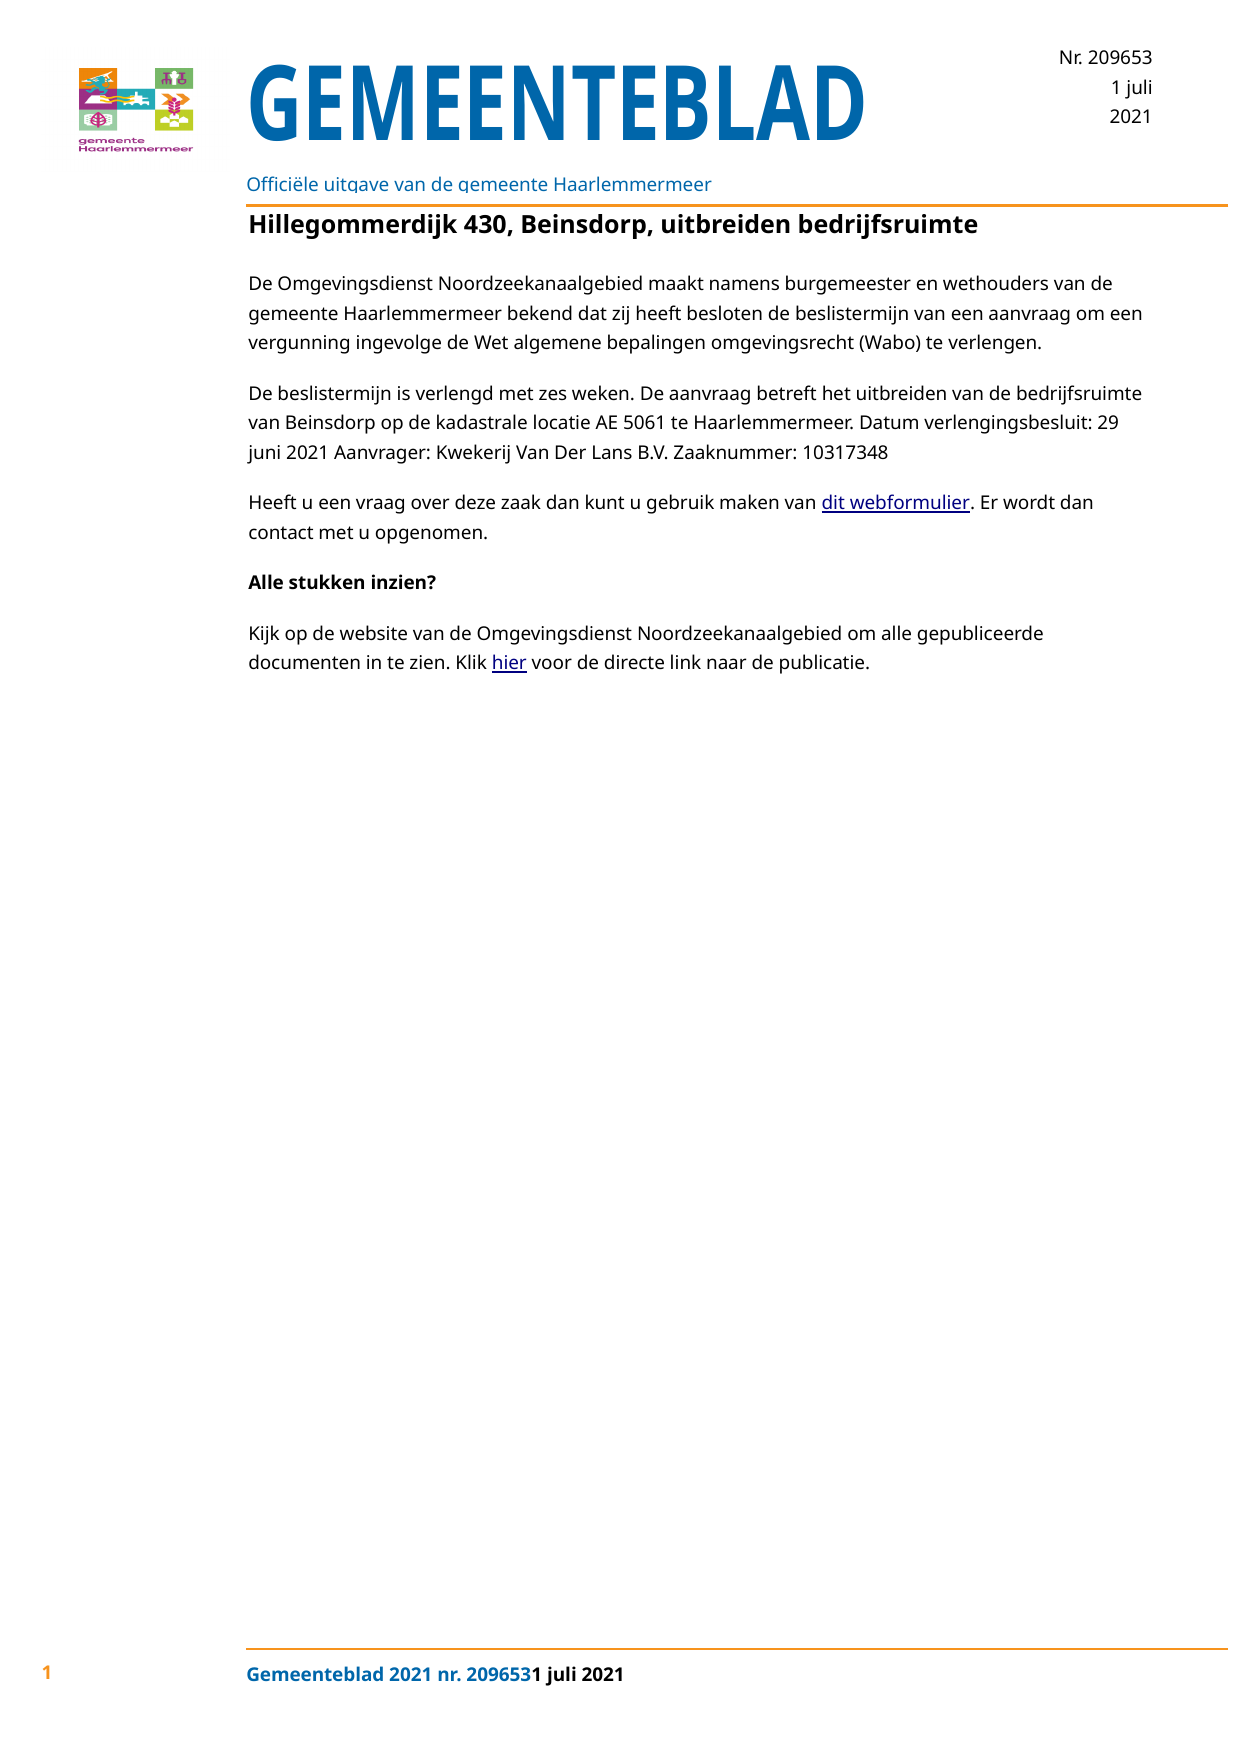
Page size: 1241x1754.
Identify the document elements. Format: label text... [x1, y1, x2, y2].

text Kijk op de website van de Omgevingsdienst Noordzeekanaalgebied om alle gepubliceerde documenten in te zien. Klik hier voor de directe link naar de publicatie. [248, 620, 1152, 675]
text Hillegommerdijk 430, Beinsdorp, uitbreiden bedrijfsruimte [248, 207, 1152, 241]
text De Omgevingsdienst Noordzeekanaalgebied maakt namens burgemeester en wethouders van de gemeente Haarlemmermeer bekend dat zij heeft besloten de beslistermijn van een aanvraag om een vergunning ingevolge de Wet algemene bepalingen omgevingsrecht (Wabo) te verlengen. [248, 270, 1152, 355]
text Heeft u een vraag over deze zaak dan kunt u gebruik maken van dit webformulier. Er wordt dan contact met u opgenomen. [248, 489, 1152, 545]
text Alle stukken inzien? [248, 569, 1152, 595]
picture [41, 47, 231, 172]
text De beslistermijn is verlengd met zes weken. De aanvraag betreft het uitbreiden van de bedrijfsruimte van Beinsdorp op de kadastrale locatie AE 5061 te Haarlemmermeer. Datum verlengingsbesluit: 29 juni 2021 Aanvrager: Kwekerij Van Der Lans B.V. Zaaknummer: 10317348 [248, 380, 1152, 465]
